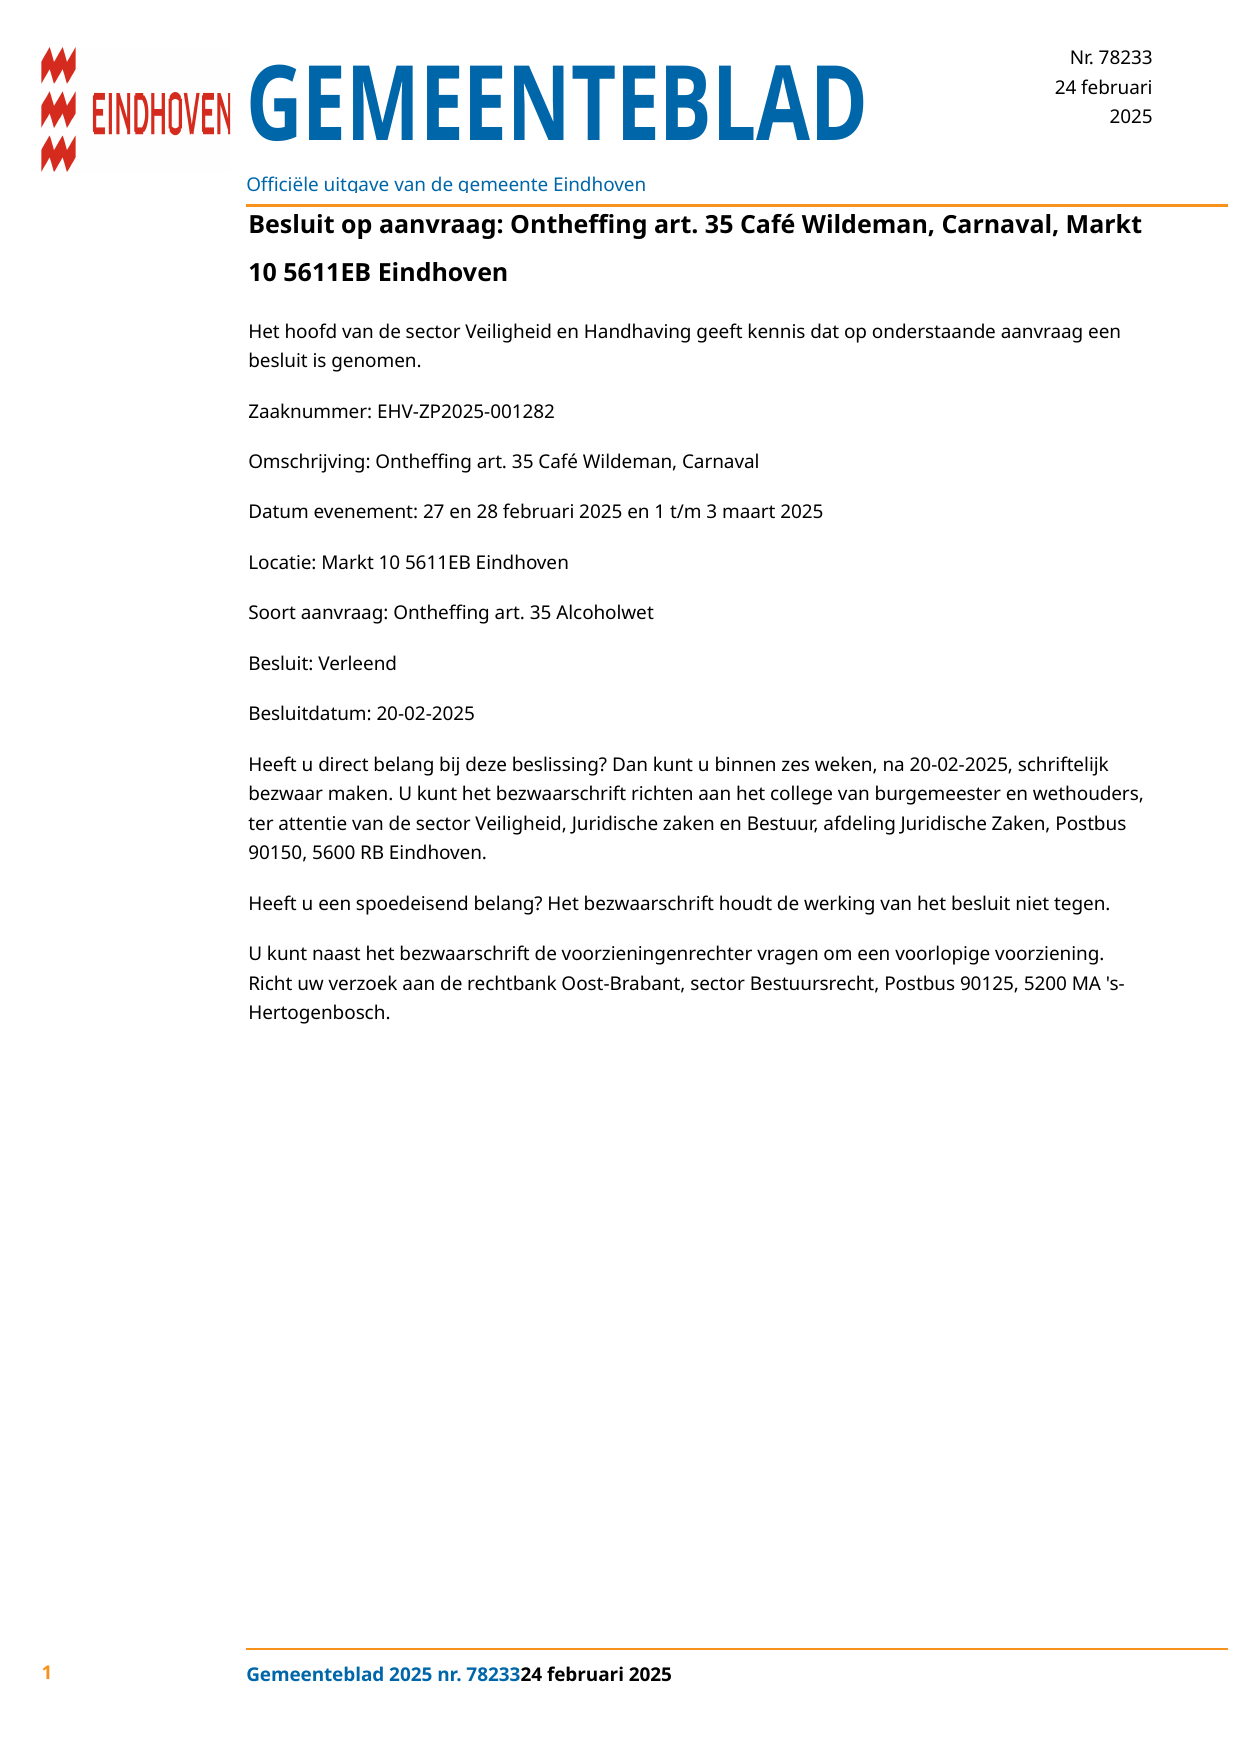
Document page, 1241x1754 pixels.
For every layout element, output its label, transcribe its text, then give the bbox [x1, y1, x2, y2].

text Omschrijving: Ontheffing art. 35 Café Wildeman, Carnaval [248, 448, 1152, 474]
text Besluit: Verleend [248, 650, 1152, 676]
text Locatie: Markt 10 5611EB Eindhoven [248, 549, 1152, 575]
picture [41, 47, 231, 172]
text Heeft u direct belang bij deze beslissing? Dan kunt u binnen zes weken, na 20-02-2025, schriftelijk bezwaar maken. U kunt het bezwaarschrift richten aan het college van burgemeester en wethouders, ter attentie van de sector Veiligheid, Juridische zaken en Bestuur, afdeling Juridische Zaken, Postbus 90150, 5600 RB Eindhoven. [248, 751, 1152, 865]
text Soort aanvraag: Ontheffing art. 35 Alcoholwet [248, 599, 1152, 625]
text Het hoofd van de sector Veiligheid en Handhaving geeft kennis dat op onderstaande aanvraag een besluit is genomen. [248, 318, 1152, 373]
text U kunt naast het bezwaarschrift de voorzieningenrechter vragen om een voorlopige voorziening. Richt uw verzoek aan de rechtbank Oost-Brabant, sector Bestuursrecht, Postbus 90125, 5200 MA 's-Hertogenbosch. [248, 940, 1152, 1025]
text Heeft u een spoedeisend belang? Het bezwaarschrift houdt de werking van het besluit niet tegen. [248, 890, 1152, 916]
text Zaaknummer: EHV-ZP2025-001282 [248, 398, 1152, 424]
text Besluitdatum: 20-02-2025 [248, 700, 1152, 726]
text Besluit op aanvraag: Ontheffing art. 35 Café Wildeman, Carnaval, Markt 10 5611EB Eindhoven [248, 207, 1152, 288]
text Datum evenement: 27 en 28 februari 2025 en 1 t/m 3 maart 2025 [248, 499, 1152, 524]
